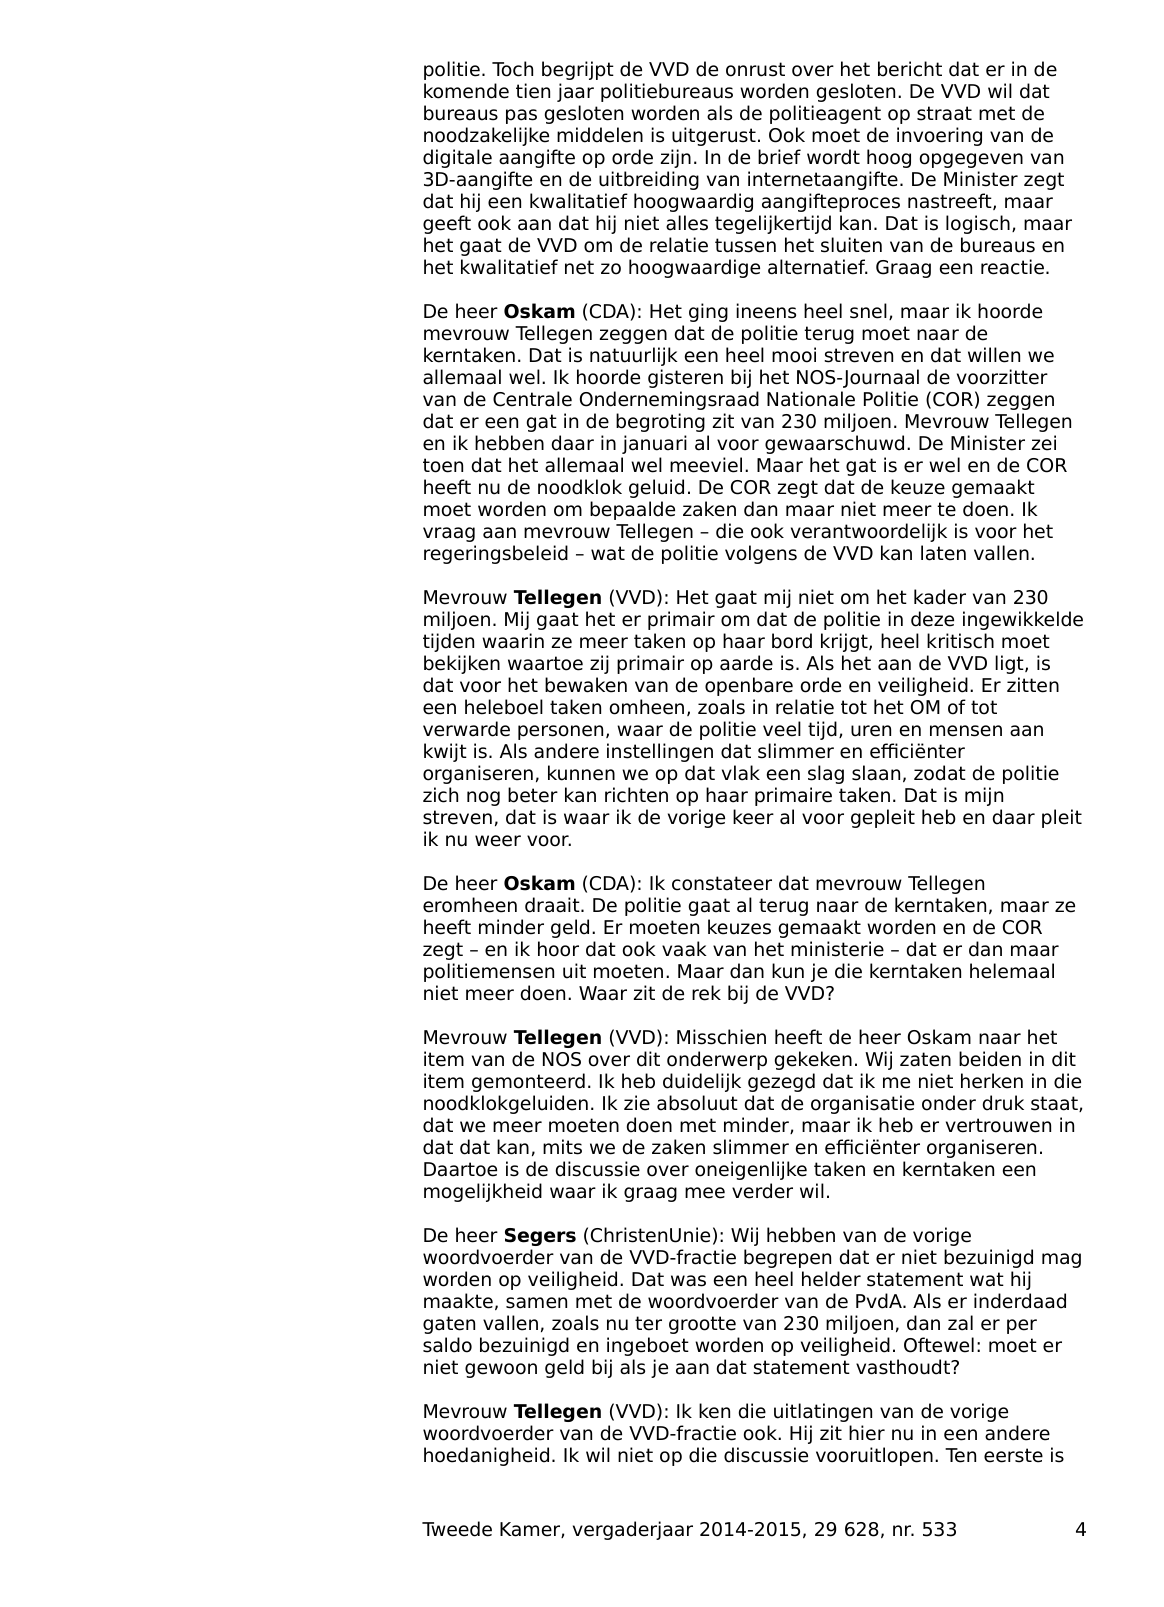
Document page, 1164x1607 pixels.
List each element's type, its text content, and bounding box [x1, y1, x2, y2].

text Mevrouw Tellegen (VVD): Misschien heeft de heer Oskam naar het item van de NOS over dit onderwerp gekeken. Wij zaten beiden in dit item gemonteerd. Ik heb duidelijk gezegd dat ik me niet herken in die noodklokgeluiden. Ik zie absoluut dat de organisatie onder druk staat, dat we meer moeten doen met minder, maar ik heb er vertrouwen in dat dat kan, mits we de zaken slimmer en efficiënter organiseren. Daartoe is de discussie over oneigenlijke taken en kerntaken een mogelijkheid waar ik graag mee verder wil. [422, 1027, 1087, 1203]
text Mevrouw Tellegen (VVD): Het gaat mij niet om het kader van 230 miljoen. Mij gaat het er primair om dat de politie in deze ingewikkelde tijden waarin ze meer taken op haar bord krijgt, heel kritisch moet bekijken waartoe zij primair op aarde is. Als het aan de VVD ligt, is dat voor het bewaken van de openbare orde en veiligheid. Er zitten een heleboel taken omheen, zoals in relatie tot het OM of tot verwarde personen, waar de politie veel tijd, uren en mensen aan kwijt is. Als andere instellingen dat slimmer en efficiënter organiseren, kunnen we op dat vlak een slag slaan, zodat de politie zich nog beter kan richten op haar primaire taken. Dat is mijn streven, dat is waar ik de vorige keer al voor gepleit heb en daar pleit ik nu weer voor. [422, 587, 1087, 851]
text De heer Oskam (CDA): Het ging ineens heel snel, maar ik hoorde mevrouw Tellegen zeggen dat de politie terug moet naar de kerntaken. Dat is natuurlijk een heel mooi streven en dat willen we allemaal wel. Ik hoorde gisteren bij het NOS-Journaal de voorzitter van de Centrale Ondernemingsraad Nationale Politie (COR) zeggen dat er een gat in de begroting zit van 230 miljoen. Mevrouw Tellegen en ik hebben daar in januari al voor gewaarschuwd. De Minister zei toen dat het allemaal wel meeviel. Maar het gat is er wel en de COR heeft nu de noodklok geluid. De COR zegt dat de keuze gemaakt moet worden om bepaalde zaken dan maar niet meer te doen. Ik vraag aan mevrouw Tellegen – die ook verantwoordelijk is voor het regeringsbeleid – wat de politie volgens de VVD kan laten vallen. [422, 301, 1087, 565]
text politie. Toch begrijpt de VVD de onrust over het bericht dat er in de komende tien jaar politiebureaus worden gesloten. De VVD wil dat bureaus pas gesloten worden als de politieagent op straat met de noodzakelijke middelen is uitgerust. Ook moet de invoering van de digitale aangifte op orde zijn. In de brief wordt hoog opgegeven van 3D-aangifte en de uitbreiding van internetaangifte. De Minister zegt dat hij een kwalitatief hoogwaardig aangifteproces nastreeft, maar geeft ook aan dat hij niet alles tegelijkertijd kan. Dat is logisch, maar het gaat de VVD om de relatie tussen het sluiten van de bureaus en het kwalitatief net zo hoogwaardige alternatief. Graag een reactie. [422, 59, 1087, 279]
text De heer Oskam (CDA): Ik constateer dat mevrouw Tellegen eromheen draait. De politie gaat al terug naar de kerntaken, maar ze heeft minder geld. Er moeten keuzes gemaakt worden en de COR zegt – en ik hoor dat ook vaak van het ministerie – dat er dan maar politiemensen uit moeten. Maar dan kun je die kerntaken helemaal niet meer doen. Waar zit de rek bij de VVD? [422, 873, 1087, 1005]
text De heer Segers (ChristenUnie): Wij hebben van de vorige woordvoerder van de VVD-fractie begrepen dat er niet bezuinigd mag worden op veiligheid. Dat was een heel helder statement wat hij maakte, samen met de woordvoerder van de PvdA. Als er inderdaad gaten vallen, zoals nu ter grootte van 230 miljoen, dan zal er per saldo bezuinigd en ingeboet worden op veiligheid. Oftewel: moet er niet gewoon geld bij als je aan dat statement vasthoudt? [422, 1225, 1087, 1379]
text Mevrouw Tellegen (VVD): Ik ken die uitlatingen van de vorige woordvoerder van de VVD-fractie ook. Hij zit hier nu in een andere hoedanigheid. Ik wil niet op die discussie vooruitlopen. Ten eerste is [422, 1401, 1087, 1467]
